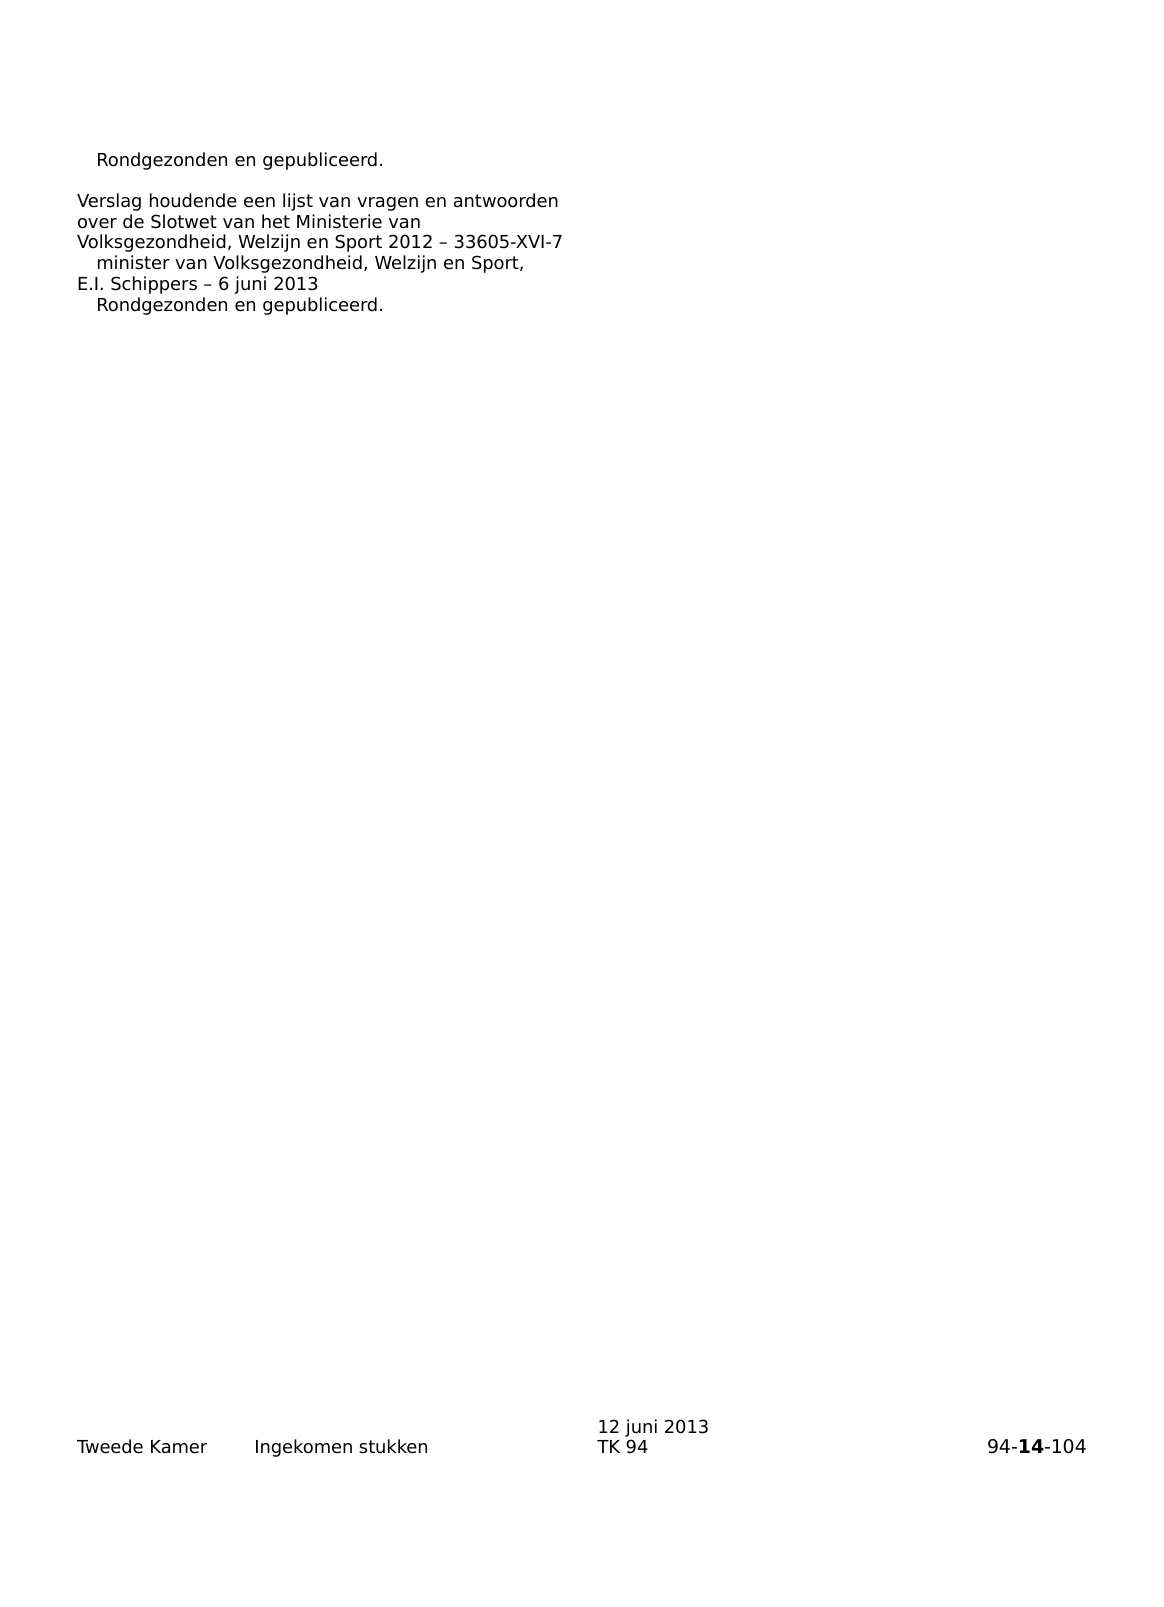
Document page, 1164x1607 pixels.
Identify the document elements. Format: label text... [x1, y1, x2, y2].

text minister van Volksgezondheid, Welzijn en Sport, E.I. Schippers – 6 juni 2013 [77, 253, 567, 294]
text Rondgezonden en gepubliceerd. [77, 150, 567, 171]
text Verslag houdende een lijst van vragen en antwoorden over de Slotwet van het Ministerie van Volksgezondheid, Welzijn en Sport 2012 – 33605-XVI-7 [77, 191, 567, 253]
text Rondgezonden en gepubliceerd. [77, 294, 567, 315]
